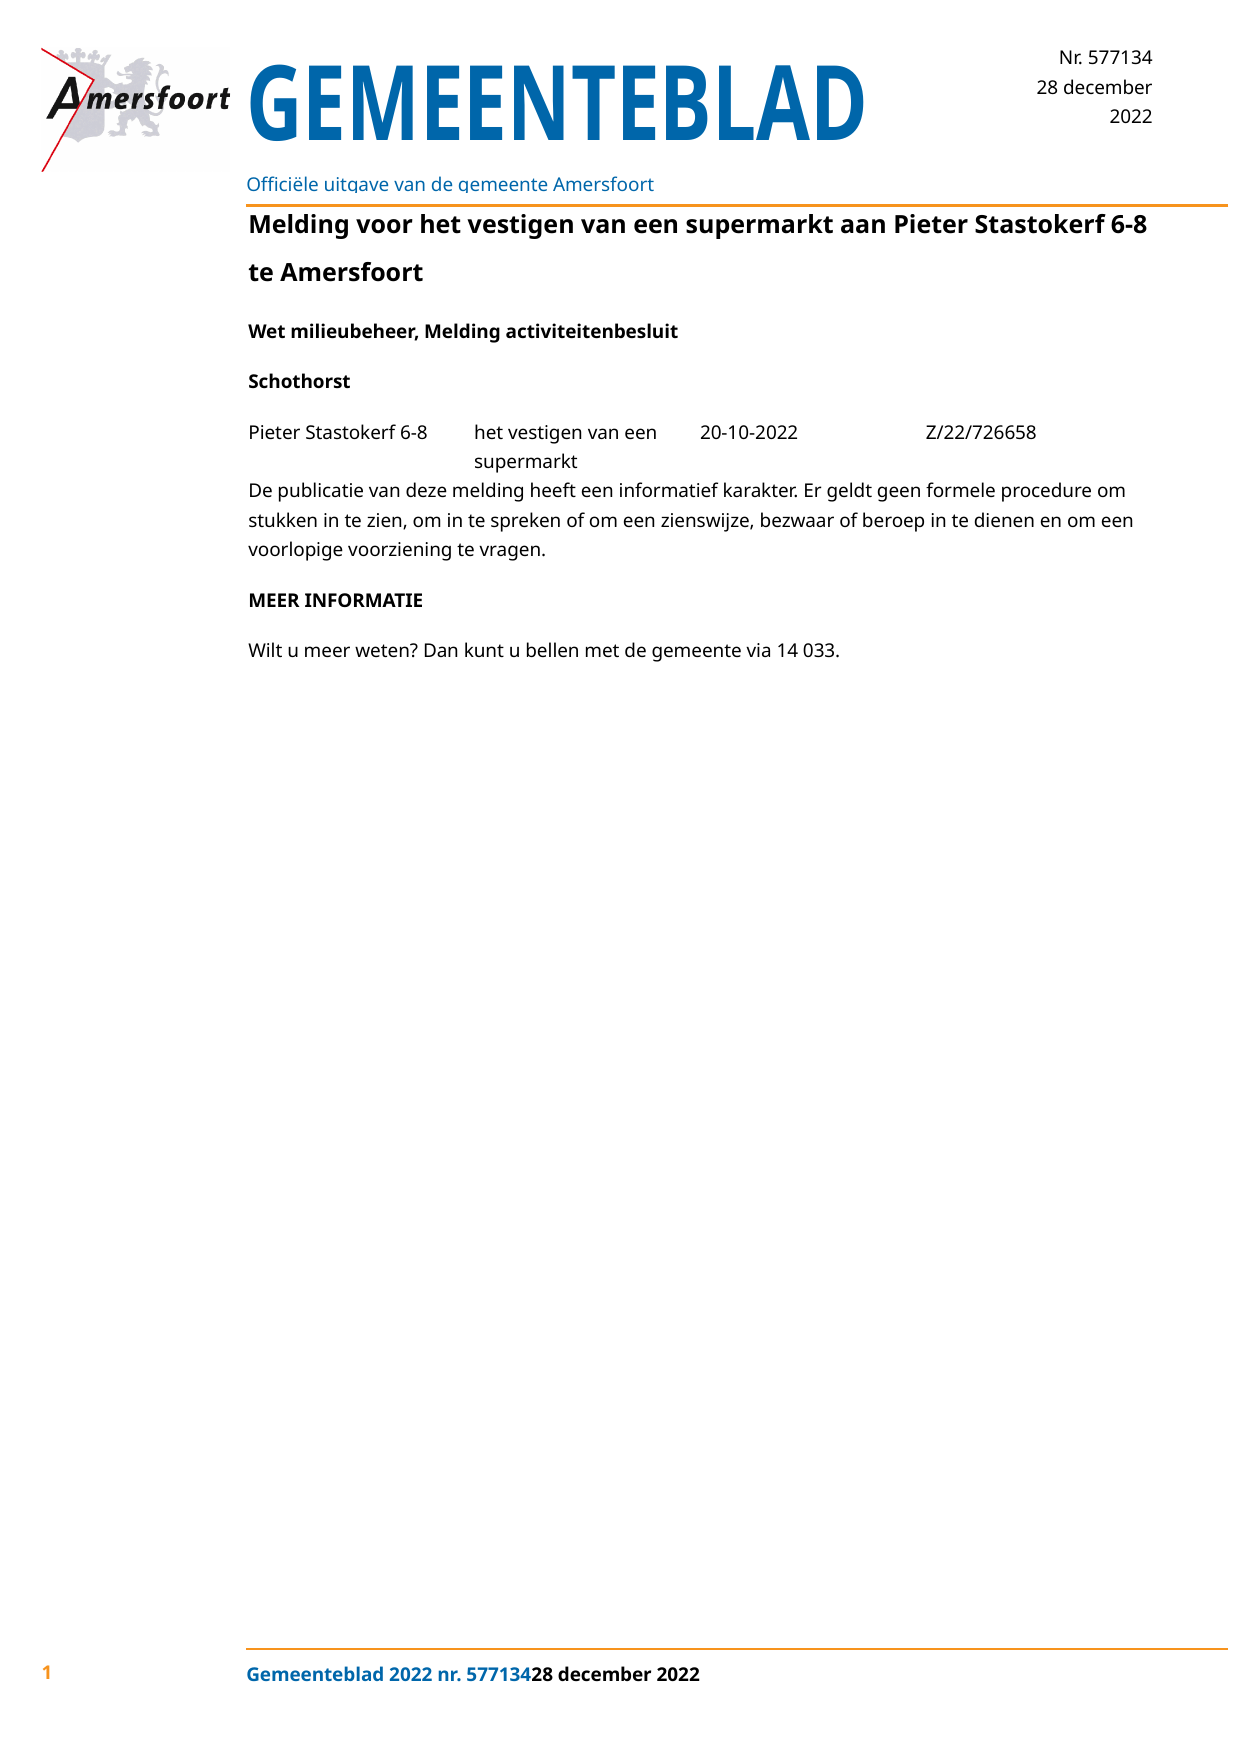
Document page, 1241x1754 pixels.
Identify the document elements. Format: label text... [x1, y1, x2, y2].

text Schothorst [248, 368, 1152, 394]
text Wilt u meer weten? Dan kunt u bellen met de gemeente via 14 033. [248, 637, 1152, 663]
text Melding voor het vestigen van een supermarkt aan Pieter Stastokerf 6-8 te Amersfoort [248, 207, 1152, 288]
text De publicatie van deze melding heeft een informatief karakter. Er geldt geen formele procedure om stukken in te zien, om in te spreken of om een zienswijze, bezwaar of beroep in te dienen en om een voorlopige voorziening te vragen. [248, 477, 1152, 562]
table_header Z/22/726658 [926, 419, 1152, 474]
table_header Pieter Stastokerf 6-8 [248, 419, 474, 474]
table_header 20-10-2022 [700, 419, 926, 474]
picture [41, 47, 231, 172]
text MEER INFORMATIE [248, 587, 1152, 613]
text Wet milieubeheer, Melding activiteitenbesluit [248, 318, 1152, 344]
table_header het vestigen van een supermarkt [474, 419, 700, 474]
